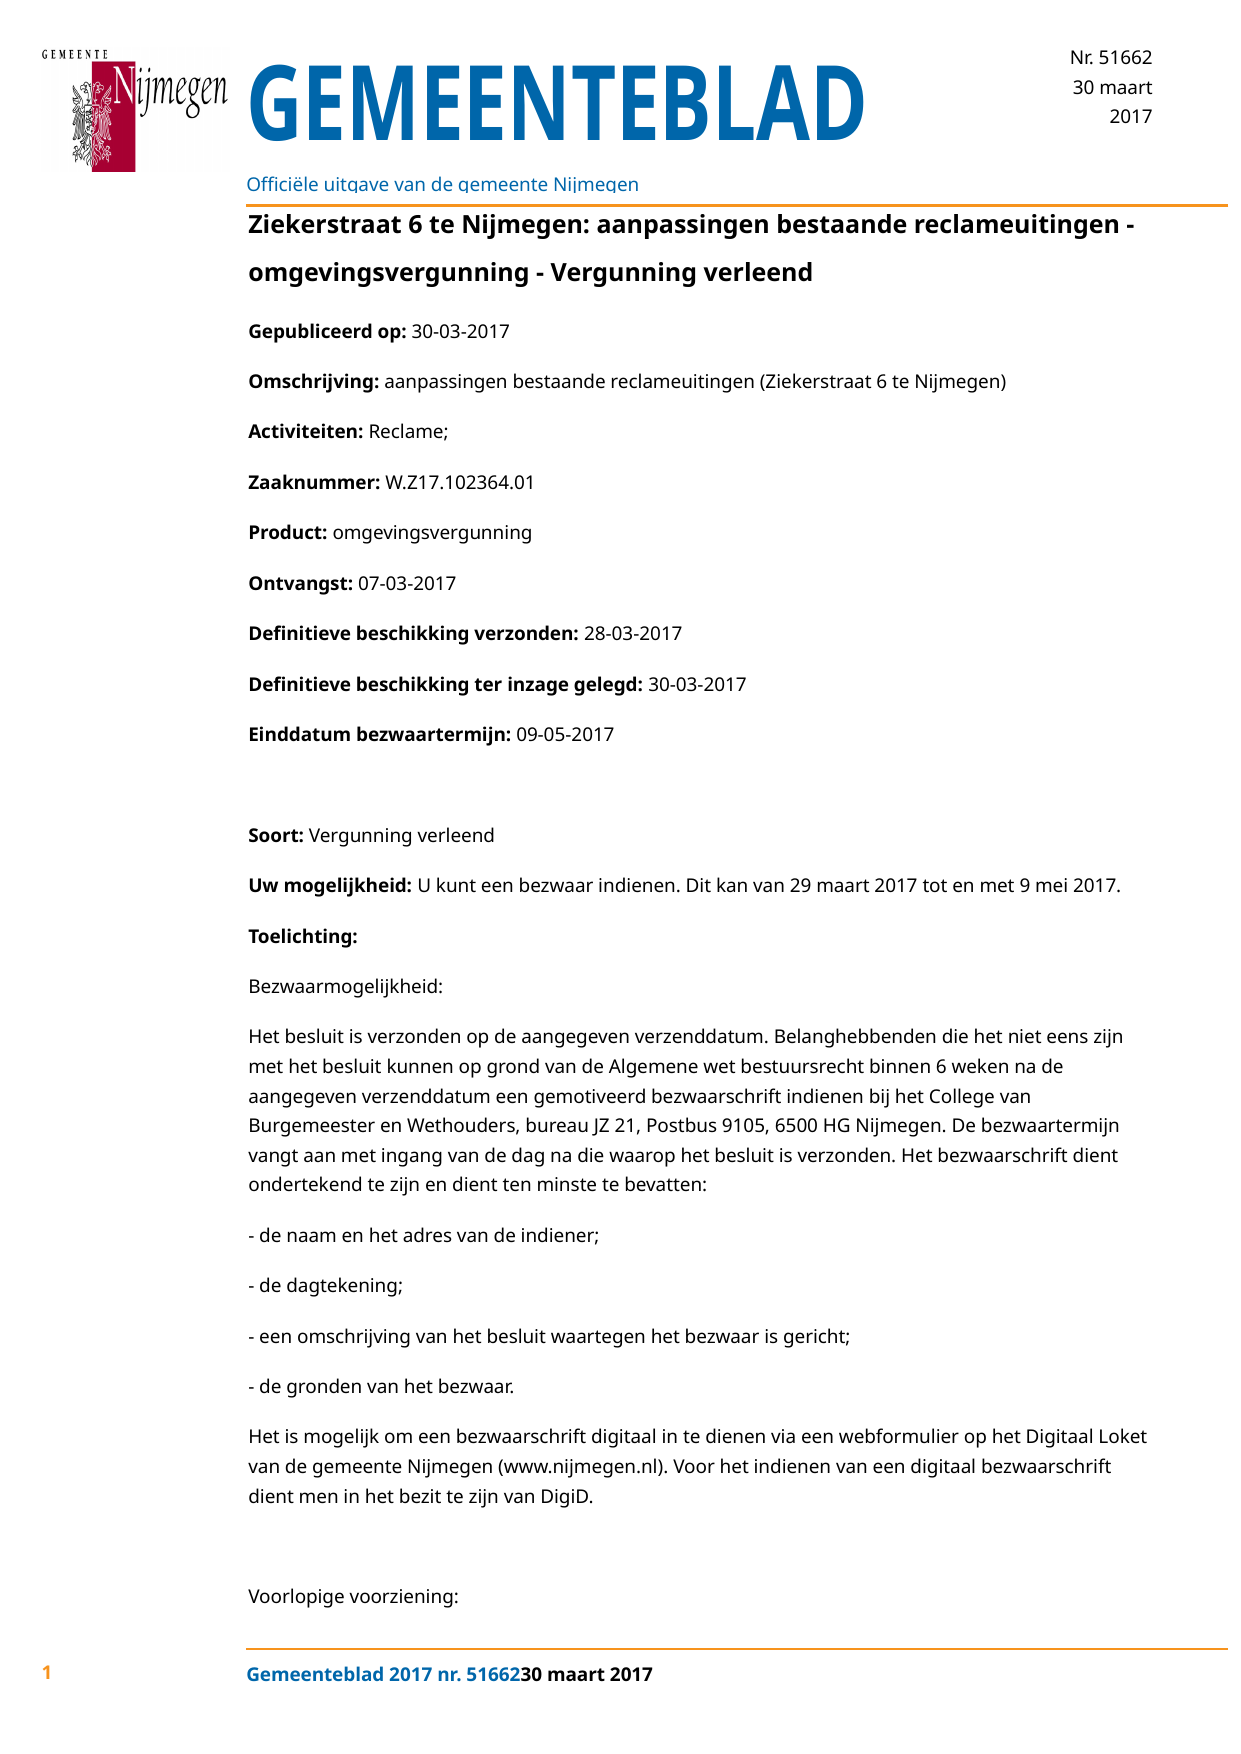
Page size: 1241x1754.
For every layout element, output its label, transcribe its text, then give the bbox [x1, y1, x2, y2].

text Uw mogelijkheid: U kunt een bezwaar indienen. Dit kan van 29 maart 2017 tot en met 9 mei 2017. [248, 872, 1152, 898]
text - de dagtekening; [248, 1272, 1152, 1298]
text Ziekerstraat 6 te Nijmegen: aanpassingen bestaande reclameuitingen - omgevingsvergunning - Vergunning verleend [248, 207, 1152, 288]
text Definitieve beschikking verzonden: 28-03-2017 [248, 620, 1152, 646]
text Activiteiten: Reclame; [248, 419, 1152, 444]
text - de gronden van het bezwaar. [248, 1373, 1152, 1399]
text Zaaknummer: W.Z17.102364.01 [248, 469, 1152, 495]
picture [41, 47, 231, 172]
text Soort: Vergunning verleend [248, 822, 1152, 848]
text Het besluit is verzonden op de aangegeven verzenddatum. Belanghebbenden die het niet eens zijn met het besluit kunnen op grond van de Algemene wet bestuursrecht binnen 6 weken na de aangegeven verzenddatum een gemotiveerd bezwaarschrift indienen bij het College van Burgemeester en Wethouders, bureau JZ 21, Postbus 9105, 6500 HG Nijmegen. De bezwaartermijn vangt aan met ingang van de dag na die waarop het besluit is verzonden. Het bezwaarschrift dient ondertekend te zijn en dient ten minste te bevatten: [248, 1024, 1152, 1197]
text Toelichting: [248, 923, 1152, 949]
text Omschrijving: aanpassingen bestaande reclameuitingen (Ziekerstraat 6 te Nijmegen) [248, 368, 1152, 394]
text Ontvangst: 07-03-2017 [248, 570, 1152, 596]
text Einddatum bezwaartermijn: 09-05-2017 [248, 721, 1152, 747]
text Bezwaarmogelijkheid: [248, 973, 1152, 999]
text Voorlopige voorziening: [248, 1584, 1152, 1609]
text Het is mogelijk om een bezwaarschrift digitaal in te dienen via een webformulier op het Digitaal Loket van de gemeente Nijmegen (www.nijmegen.nl). Voor het indienen van een digitaal bezwaarschrift dient men in het bezit te zijn van DigiD. [248, 1424, 1152, 1509]
text Product: omgevingsvergunning [248, 519, 1152, 545]
text - de naam en het adres van de indiener; [248, 1222, 1152, 1248]
text Definitieve beschikking ter inzage gelegd: 30-03-2017 [248, 671, 1152, 697]
text - een omschrijving van het besluit waartegen het bezwaar is gericht; [248, 1323, 1152, 1349]
text Gepubliceerd op: 30-03-2017 [248, 318, 1152, 344]
